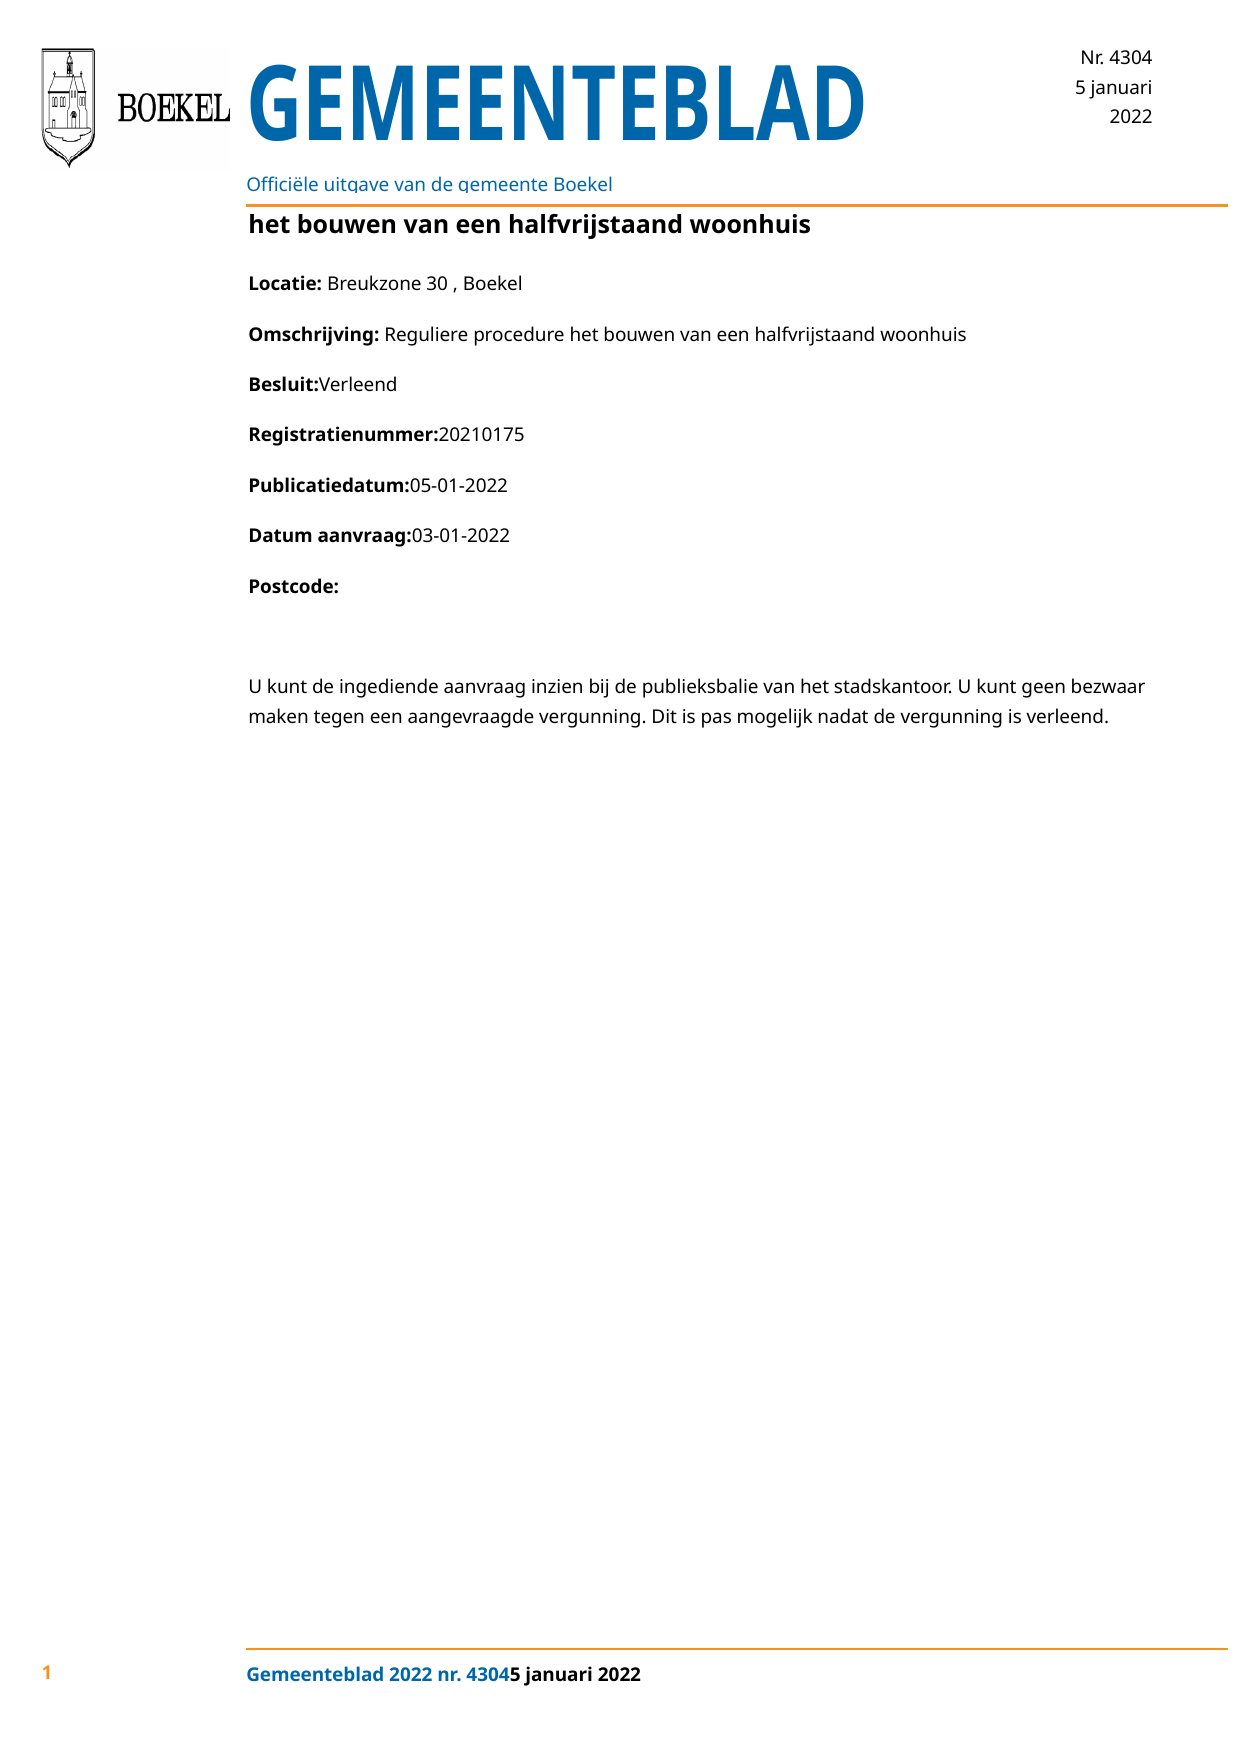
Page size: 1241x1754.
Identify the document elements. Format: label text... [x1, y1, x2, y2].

text Postcode: [248, 573, 1152, 598]
picture [41, 47, 231, 172]
text Besluit:Verleend [248, 371, 1152, 397]
text Datum aanvraag:03-01-2022 [248, 522, 1152, 548]
text Registratienummer:20210175 [248, 422, 1152, 447]
text Locatie: Breukzone 30 , Boekel [248, 270, 1152, 296]
text U kunt de ingediende aanvraag inzien bij de publieksbalie van het stadskantoor. U kunt geen bezwaar maken tegen een aangevraagde vergunning. Dit is pas mogelijk nadat de vergunning is verleend. [248, 674, 1152, 729]
text het bouwen van een halfvrijstaand woonhuis [248, 207, 1152, 241]
text Omschrijving: Reguliere procedure het bouwen van een halfvrijstaand woonhuis [248, 321, 1152, 346]
text Publicatiedatum:05-01-2022 [248, 472, 1152, 498]
